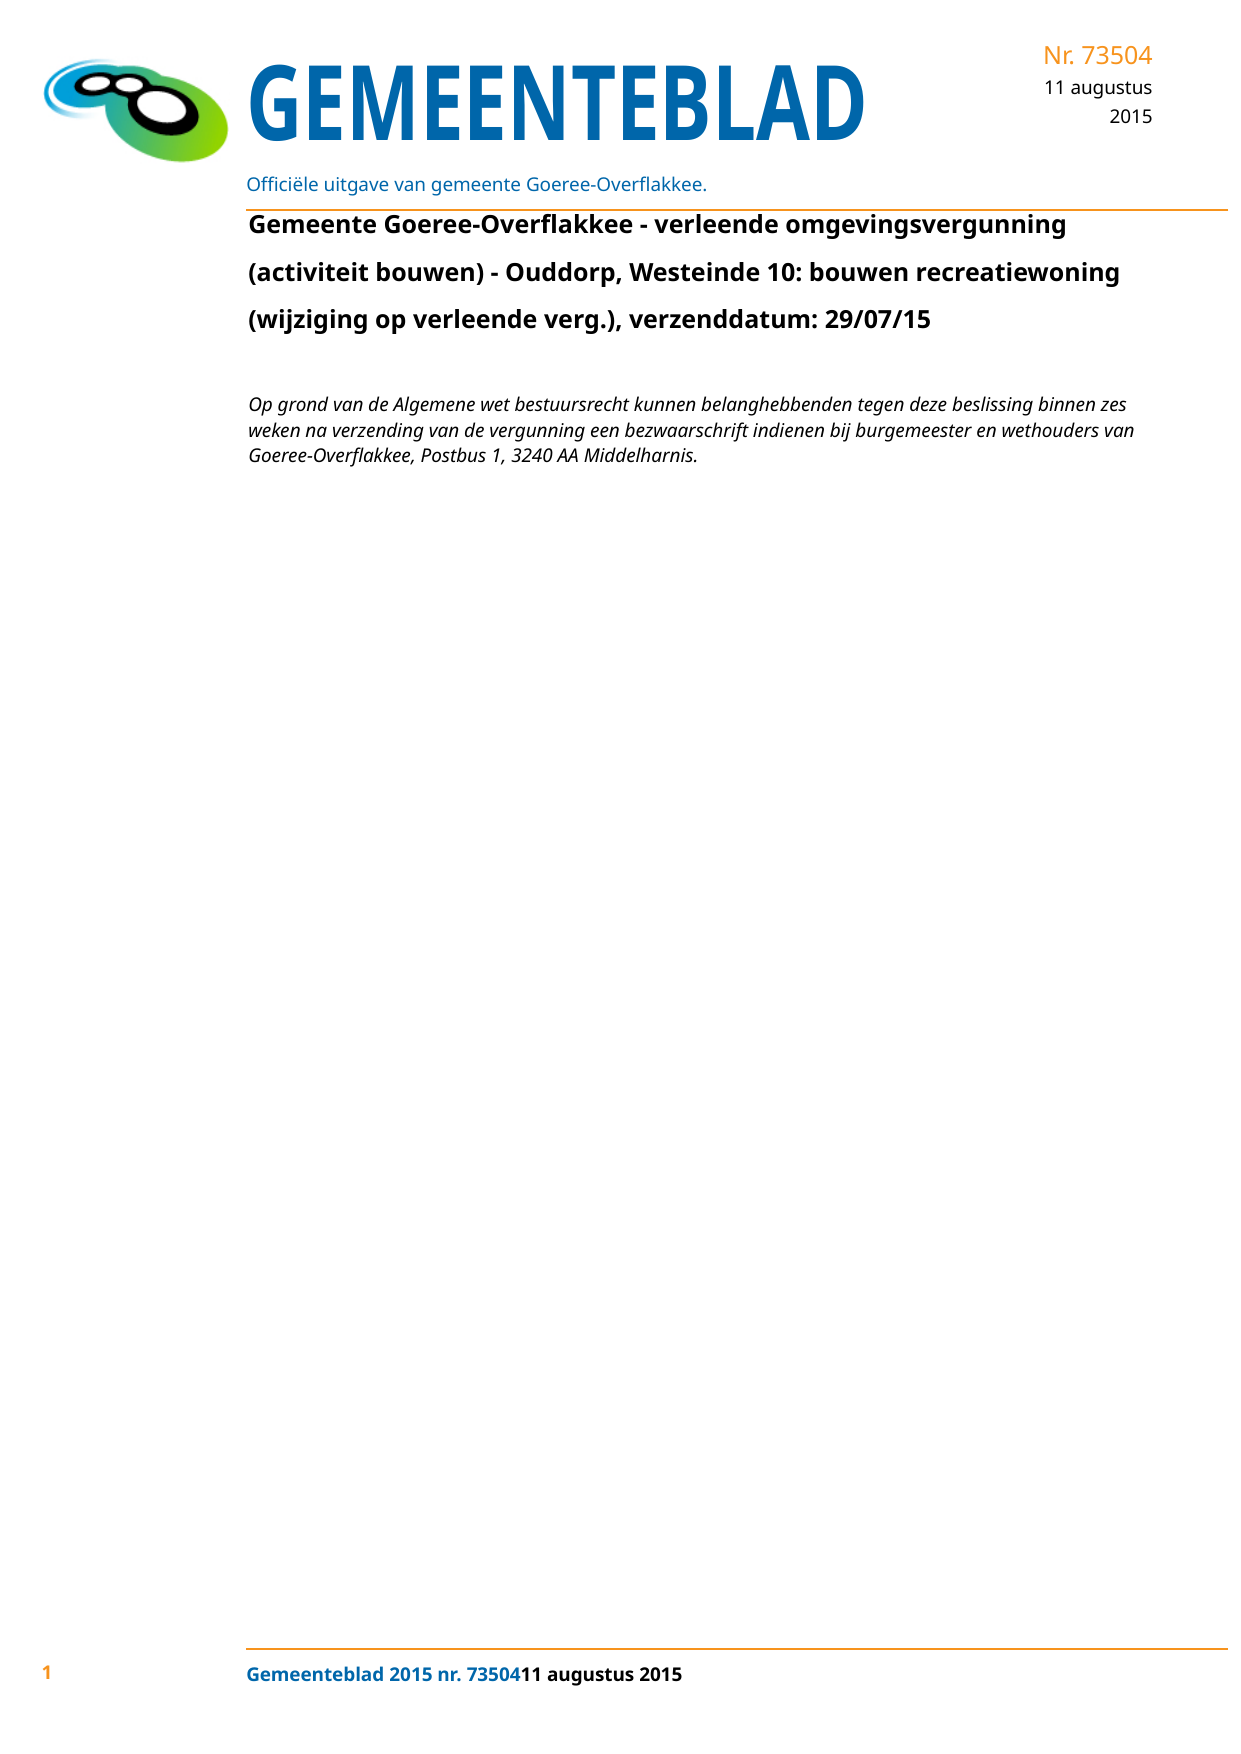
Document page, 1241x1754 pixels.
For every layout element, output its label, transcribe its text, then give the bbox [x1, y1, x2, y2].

text Op grond van de Algemene wet bestuursrecht kunnen belanghebbenden tegen deze beslissing binnen zes weken na verzending van de vergunning een bezwaarschrift indienen bij burgemeester en wethouders van Goeree-Overflakkee, Postbus 1, 3240 AA Middelharnis. [248, 391, 1152, 468]
picture [41, 47, 231, 172]
text Gemeente Goeree-Overflakkee - verleende omgevingsvergunning (activiteit bouwen) - Ouddorp, Westeinde 10: bouwen recreatiewoning (wijziging op verleende verg.), verzenddatum: 29/07/15 [248, 211, 1152, 336]
